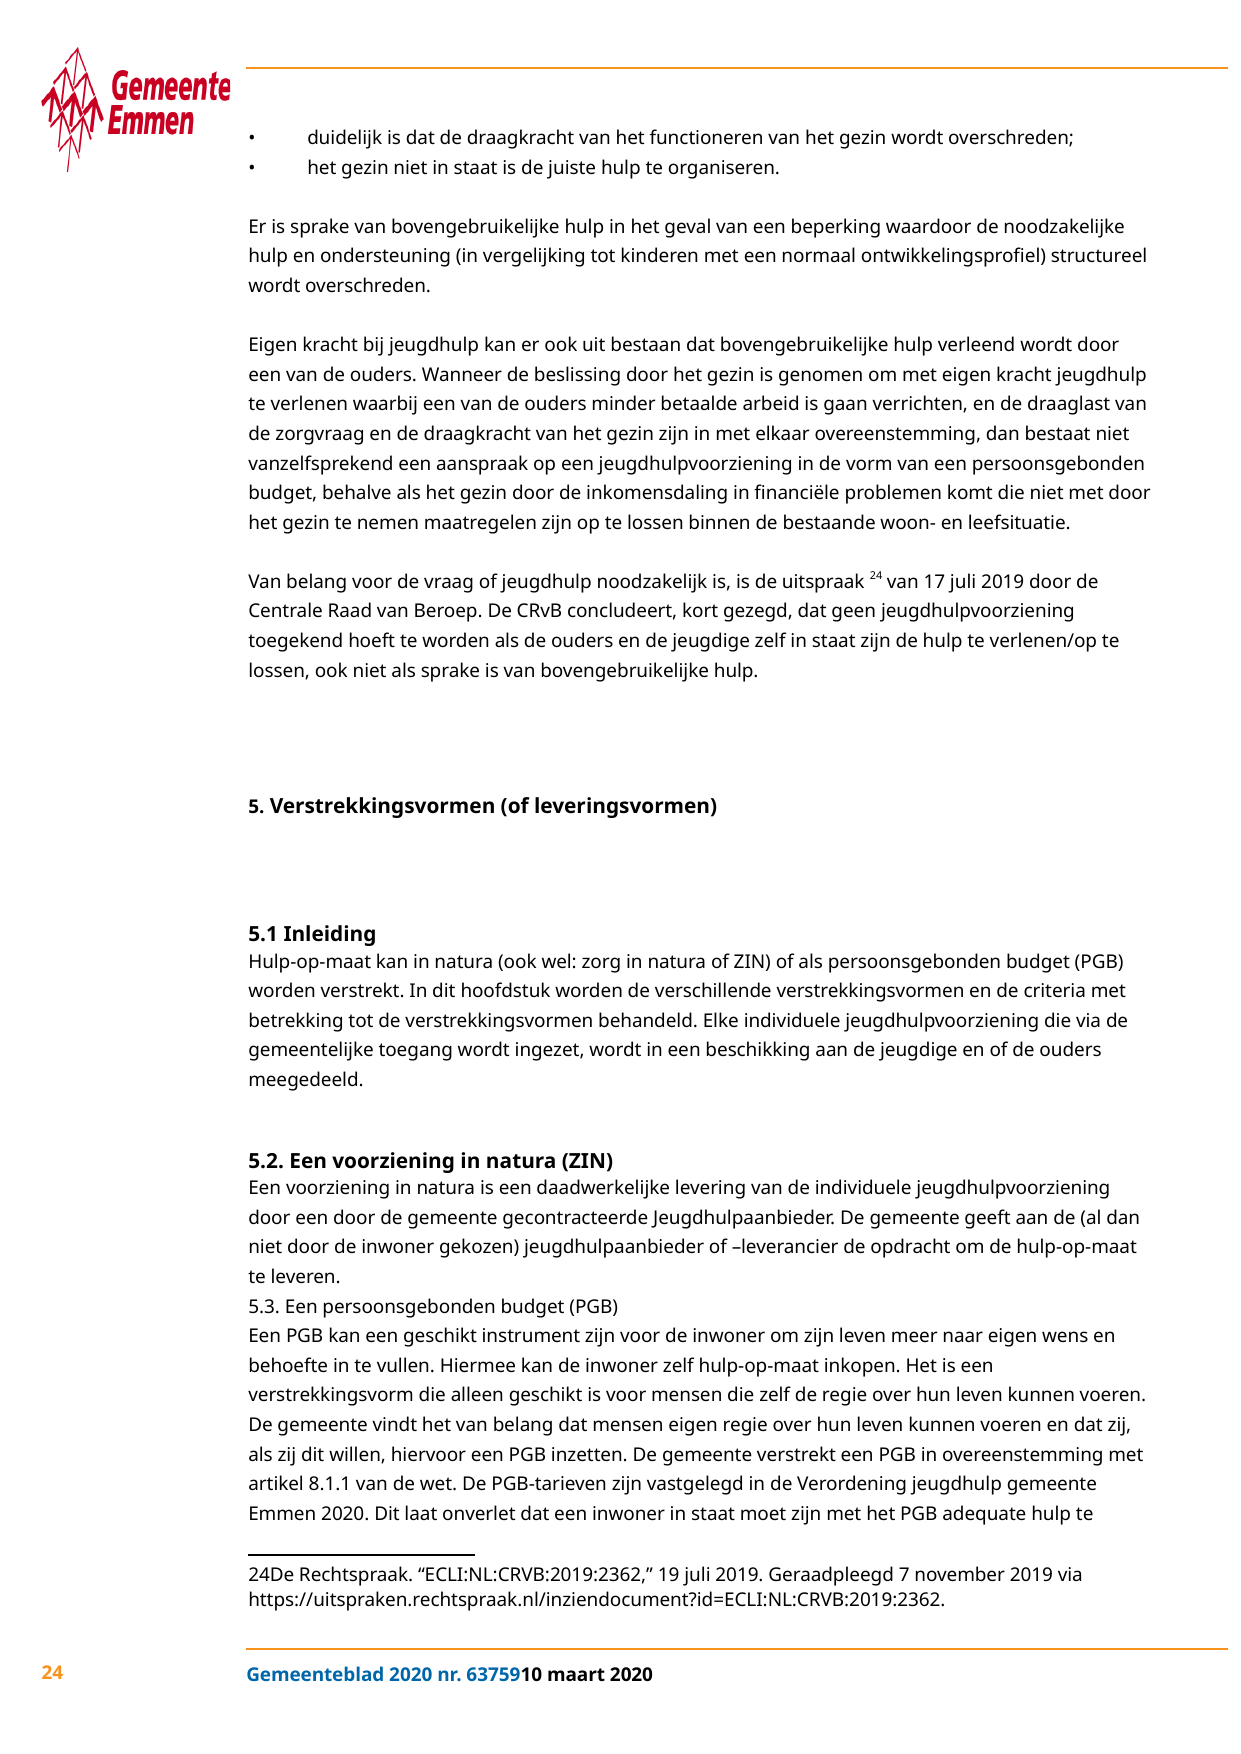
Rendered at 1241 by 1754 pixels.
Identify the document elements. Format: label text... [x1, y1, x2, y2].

text 5. Verstrekkingsvormen (of leveringsvormen) [248, 791, 1152, 820]
text Eigen kracht bij jeugdhulp kan er ook uit bestaan dat bovengebruikelijke hulp verleend wordt door een van de ouders. Wanneer de beslissing door het gezin is genomen om met eigen kracht jeugdhulp te verlenen waarbij een van de ouders minder betaalde arbeid is gaan verrichten, en de draaglast van de zorgvraag en de draagkracht van het gezin zijn in met elkaar overeenstemming, dan bestaat niet vanzelfsprekend een aanspraak op een jeugdhulpvoorziening in de vorm van een persoonsgebonden budget, behalve als het gezin door de inkomensdaling in financiële problemen komt die niet met door het gezin te nemen maatregelen zijn op te lossen binnen de bestaande woon- en leefsituatie. [248, 331, 1152, 535]
text De Rechtspraak. “ECLI:NL:CRVB:2019:2362,” 19 juli 2019. Geraadpleegd 7 november 2019 via https://uitspraken.rechtspraak.nl/inziendocument?id=ECLI:NL:CRVB:2019:2362. [248, 1561, 1152, 1612]
list duidelijk is dat de draagkracht van het functioneren van het gezin wordt overschreden; [248, 124, 1152, 150]
picture [41, 47, 231, 172]
text 5.2. Een voorziening in natura (ZIN) [248, 1146, 1152, 1174]
text 5.3. Een persoonsgebonden budget (PGB) [248, 1293, 1152, 1319]
text Van belang voor de vraag of jeugdhulp noodzakelijk is, is de uitspraak van 17 juli 2019 door de Centrale Raad van Beroep. De CRvB concludeert, kort gezegd, dat geen jeugdhulpvoorziening toegekend hoeft te worden als de ouders en de jeugdige zelf in staat zijn de hulp te verlenen/op te lossen, ook niet als sprake is van bovengebruikelijke hulp. [248, 568, 1152, 683]
list het gezin niet in staat is de juiste hulp te organiseren. [248, 154, 1152, 180]
text Er is sprake van bovengebruikelijke hulp in het geval van een beperking waardoor de noodzakelijke hulp en ondersteuning (in vergelijking tot kinderen met een normaal ontwikkelingsprofiel) structureel wordt overschreden. [248, 213, 1152, 298]
text Een voorziening in natura is een daadwerkelijke levering van de individuele jeugdhulpvoorziening door een door de gemeente gecontracteerde Jeugdhulpaanbieder. De gemeente geeft aan de (al dan niet door de inwoner gekozen) jeugdhulpaanbieder of –leverancier de opdracht om de hulp-op-maat te leveren. [248, 1174, 1152, 1289]
text Hulp-op-maat kan in natura (ook wel: zorg in natura of ZIN) of als persoonsgebonden budget (PGB) worden verstrekt. In dit hoofdstuk worden de verschillende verstrekkingsvormen en de criteria met betrekking tot de verstrekkingsvormen behandeld. Elke individuele jeugdhulpvoorziening die via de gemeentelijke toegang wordt ingezet, wordt in een beschikking aan de jeugdige en of de ouders meegedeeld. [248, 948, 1152, 1092]
text Een PGB kan een geschikt instrument zijn voor de inwoner om zijn leven meer naar eigen wens en behoefte in te vullen. Hiermee kan de inwoner zelf hulp-op-maat inkopen. Het is een verstrekkingsvorm die alleen geschikt is voor mensen die zelf de regie over hun leven kunnen voeren. De gemeente vindt het van belang dat mensen eigen regie over hun leven kunnen voeren en dat zij, als zij dit willen, hiervoor een PGB inzetten. De gemeente verstrekt een PGB in overeenstemming met artikel 8.1.1 van de wet. De PGB-tarieven zijn vastgelegd in de Verordening jeugdhulp gemeente Emmen 2020. Dit laat onverlet dat een inwoner in staat moet zijn met het PGB adequate hulp te [248, 1322, 1152, 1526]
text 5.1 Inleiding [248, 919, 1152, 948]
